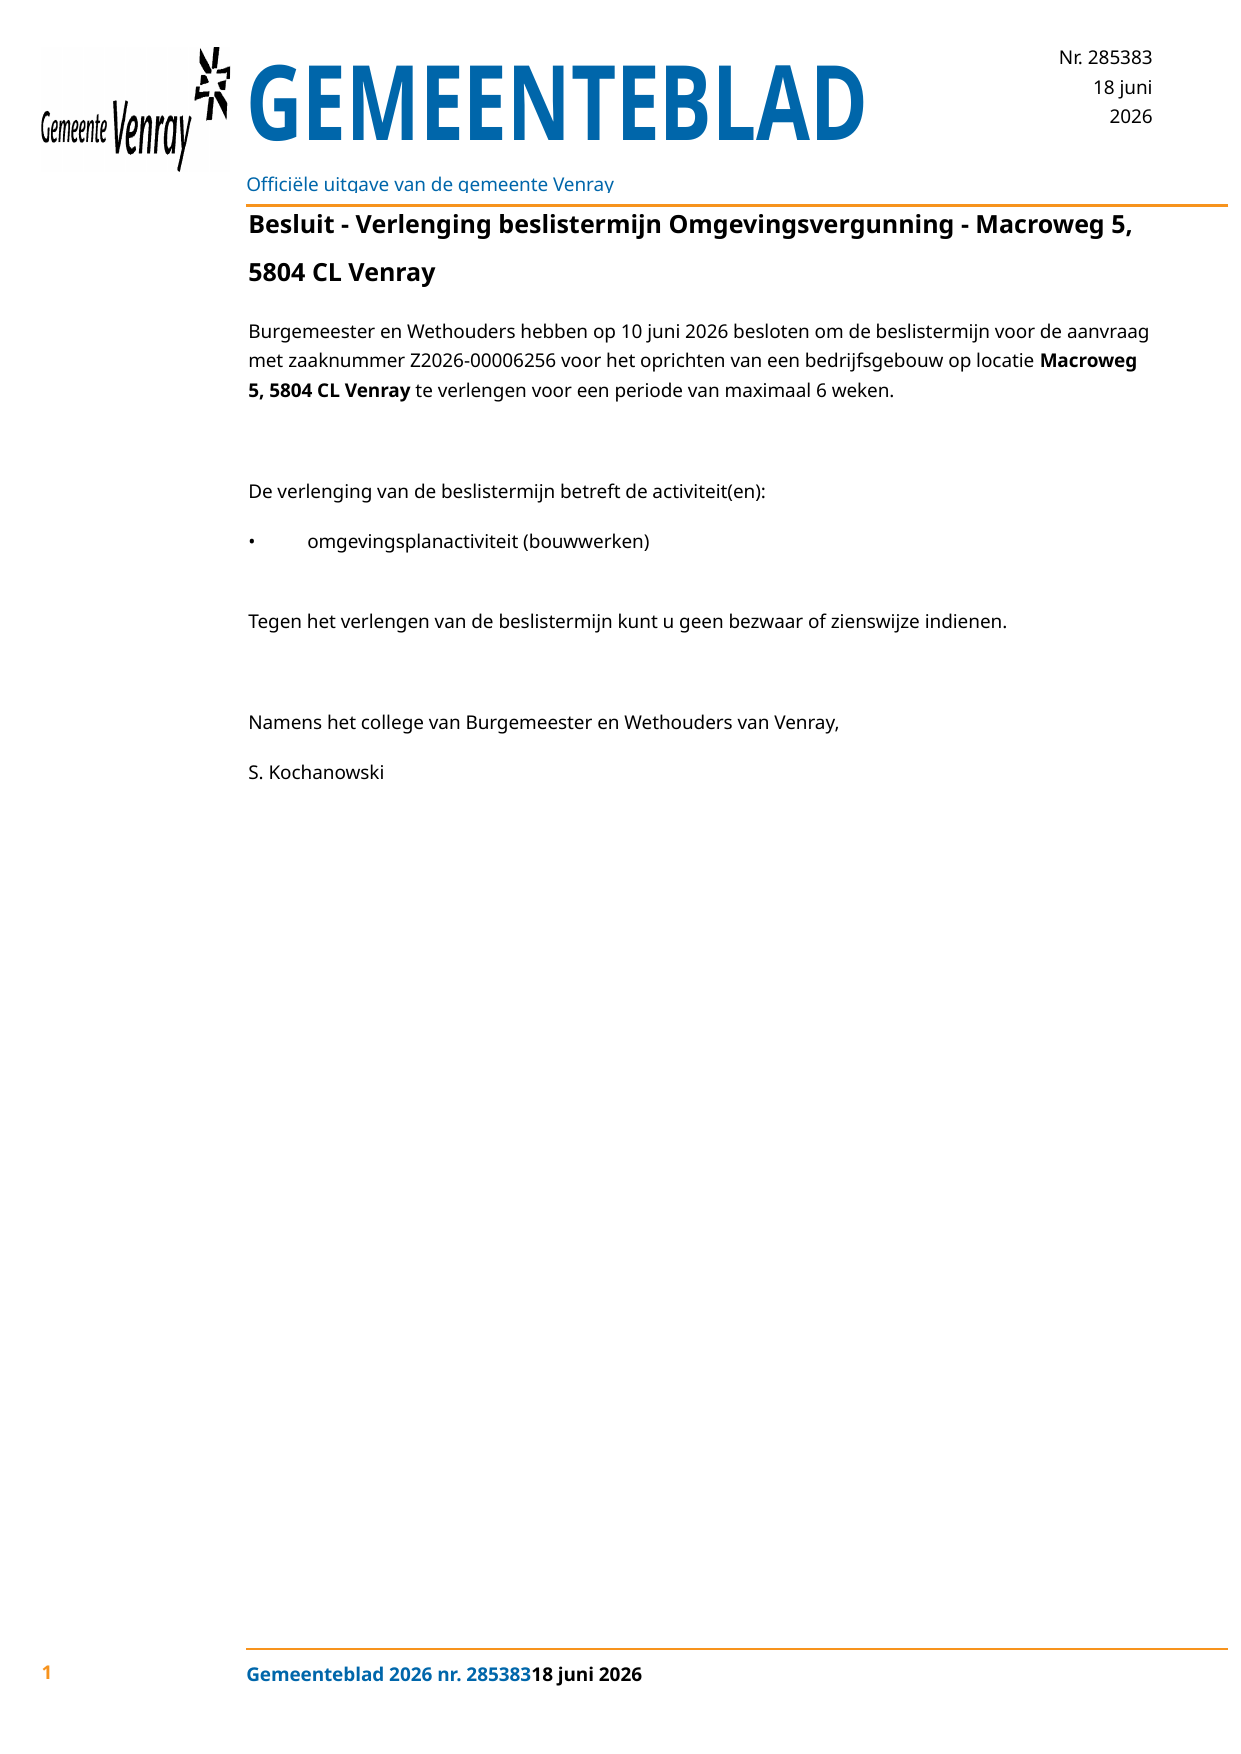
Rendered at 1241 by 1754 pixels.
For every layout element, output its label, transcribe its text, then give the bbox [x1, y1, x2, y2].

text Namens het college van Burgemeester en Wethouders van Venray, [248, 709, 1152, 735]
text Burgemeester en Wethouders hebben op 10 juni 2026 besloten om de beslistermijn voor de aanvraag met zaaknummer Z2026-00006256 voor het oprichten van een bedrijfsgebouw op locatie Macroweg 5, 5804 CL Venray te verlengen voor een periode van maximaal 6 weken. [248, 318, 1152, 403]
text Besluit - Verlenging beslistermijn Omgevingsvergunning - Macroweg 5, 5804 CL Venray [248, 207, 1152, 288]
text Tegen het verlengen van de beslistermijn kunt u geen bezwaar of zienswijze indienen. [248, 608, 1152, 634]
text S. Kochanowski [248, 759, 1152, 785]
list omgevingsplanactiviteit (bouwwerken) [248, 528, 1152, 554]
picture [41, 47, 231, 172]
text De verlenging van de beslistermijn betreft de activiteit(en): [248, 478, 1152, 504]
